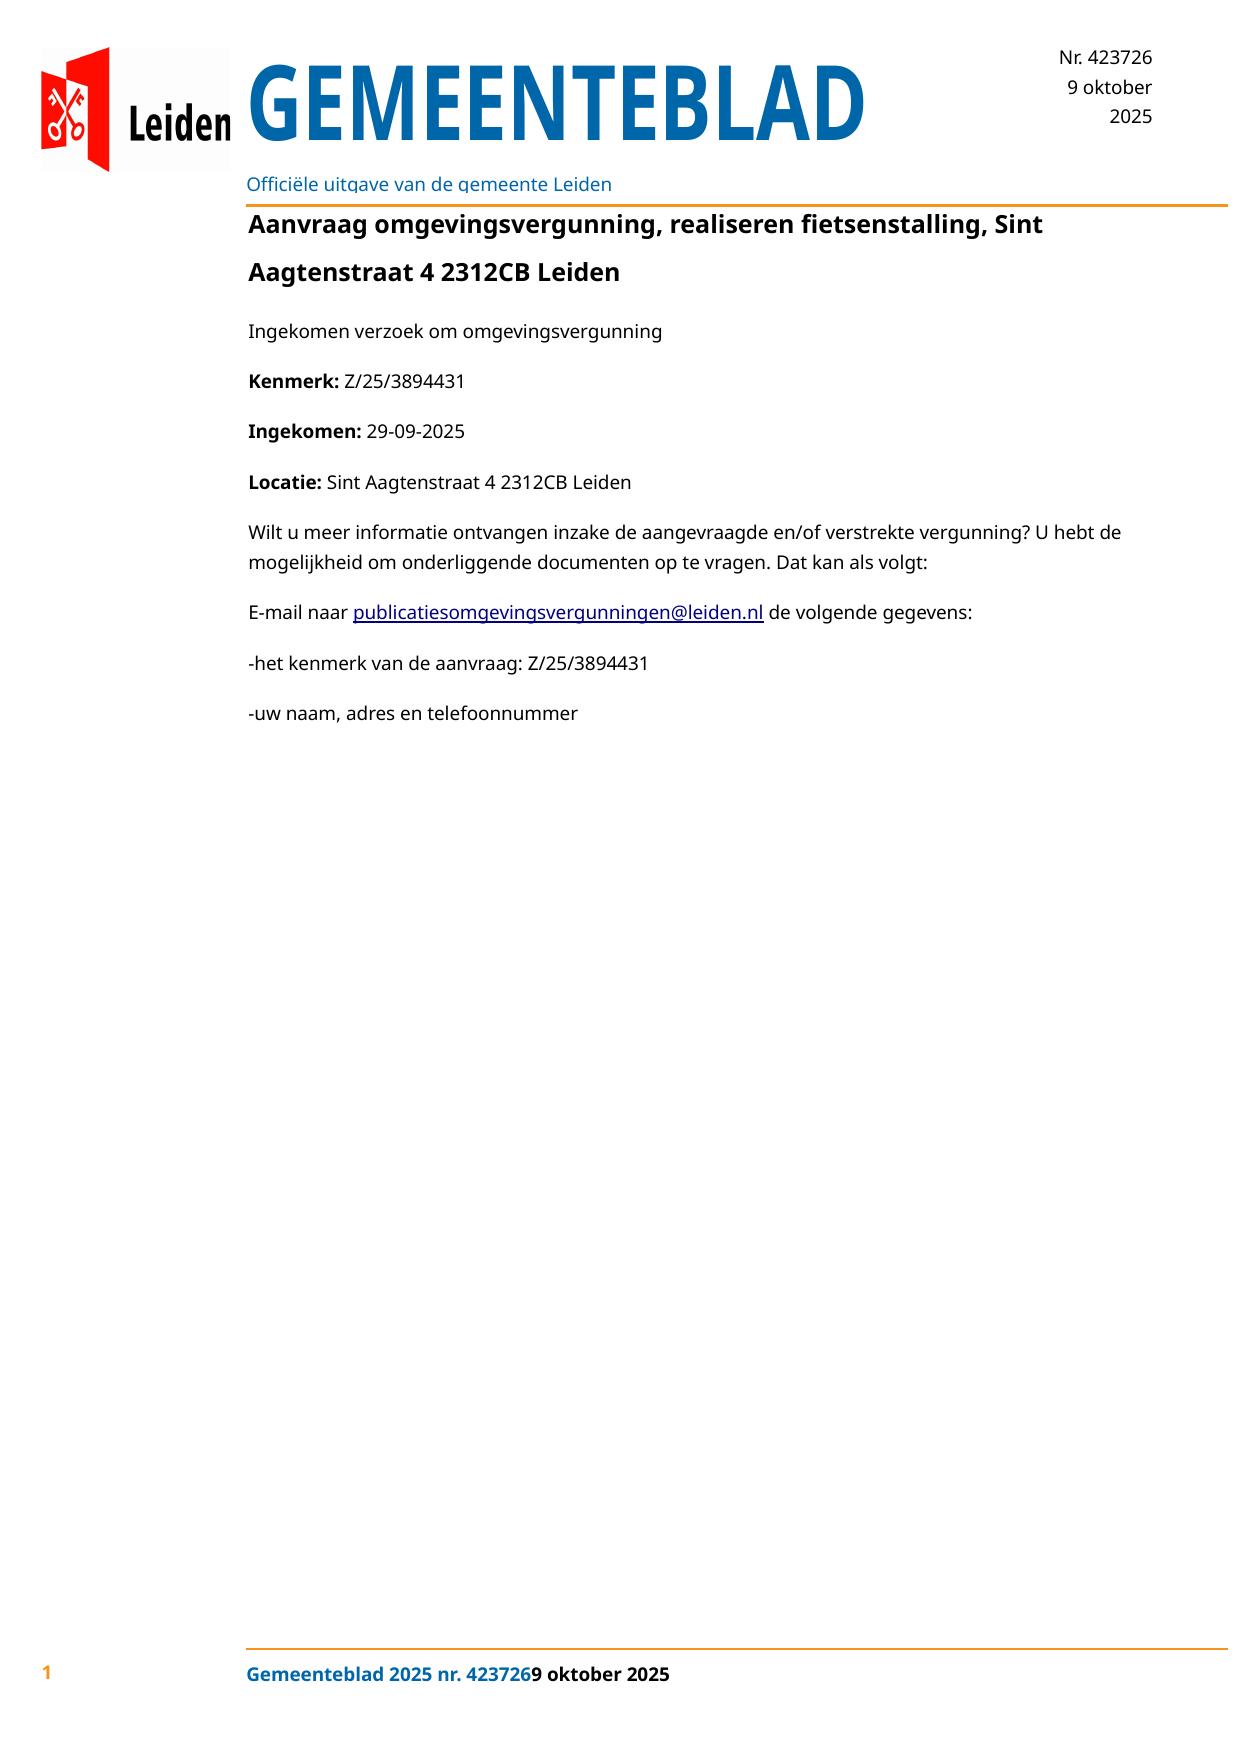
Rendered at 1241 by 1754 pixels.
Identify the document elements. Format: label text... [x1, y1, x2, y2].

text -uw naam, adres en telefoonnummer [248, 700, 1152, 726]
text Kenmerk: Z/25/3894431 [248, 368, 1152, 394]
text E-mail naar publicatiesomgevingsvergunningen@leiden.nl de volgende gegevens: [248, 599, 1152, 625]
text Ingekomen verzoek om omgevingsvergunning [248, 318, 1152, 344]
text Aanvraag omgevingsvergunning, realiseren fietsenstalling, Sint Aagtenstraat 4 2312CB Leiden [248, 207, 1152, 288]
text Wilt u meer informatie ontvangen inzake de aangevraagde en/of verstrekte vergunning? U hebt de mogelijkheid om onderliggende documenten op te vragen. Dat kan als volgt: [248, 519, 1152, 575]
text -het kenmerk van de aanvraag: Z/25/3894431 [248, 650, 1152, 676]
text Ingekomen: 29-09-2025 [248, 419, 1152, 444]
picture [41, 47, 231, 172]
text Locatie: Sint Aagtenstraat 4 2312CB Leiden [248, 469, 1152, 495]
